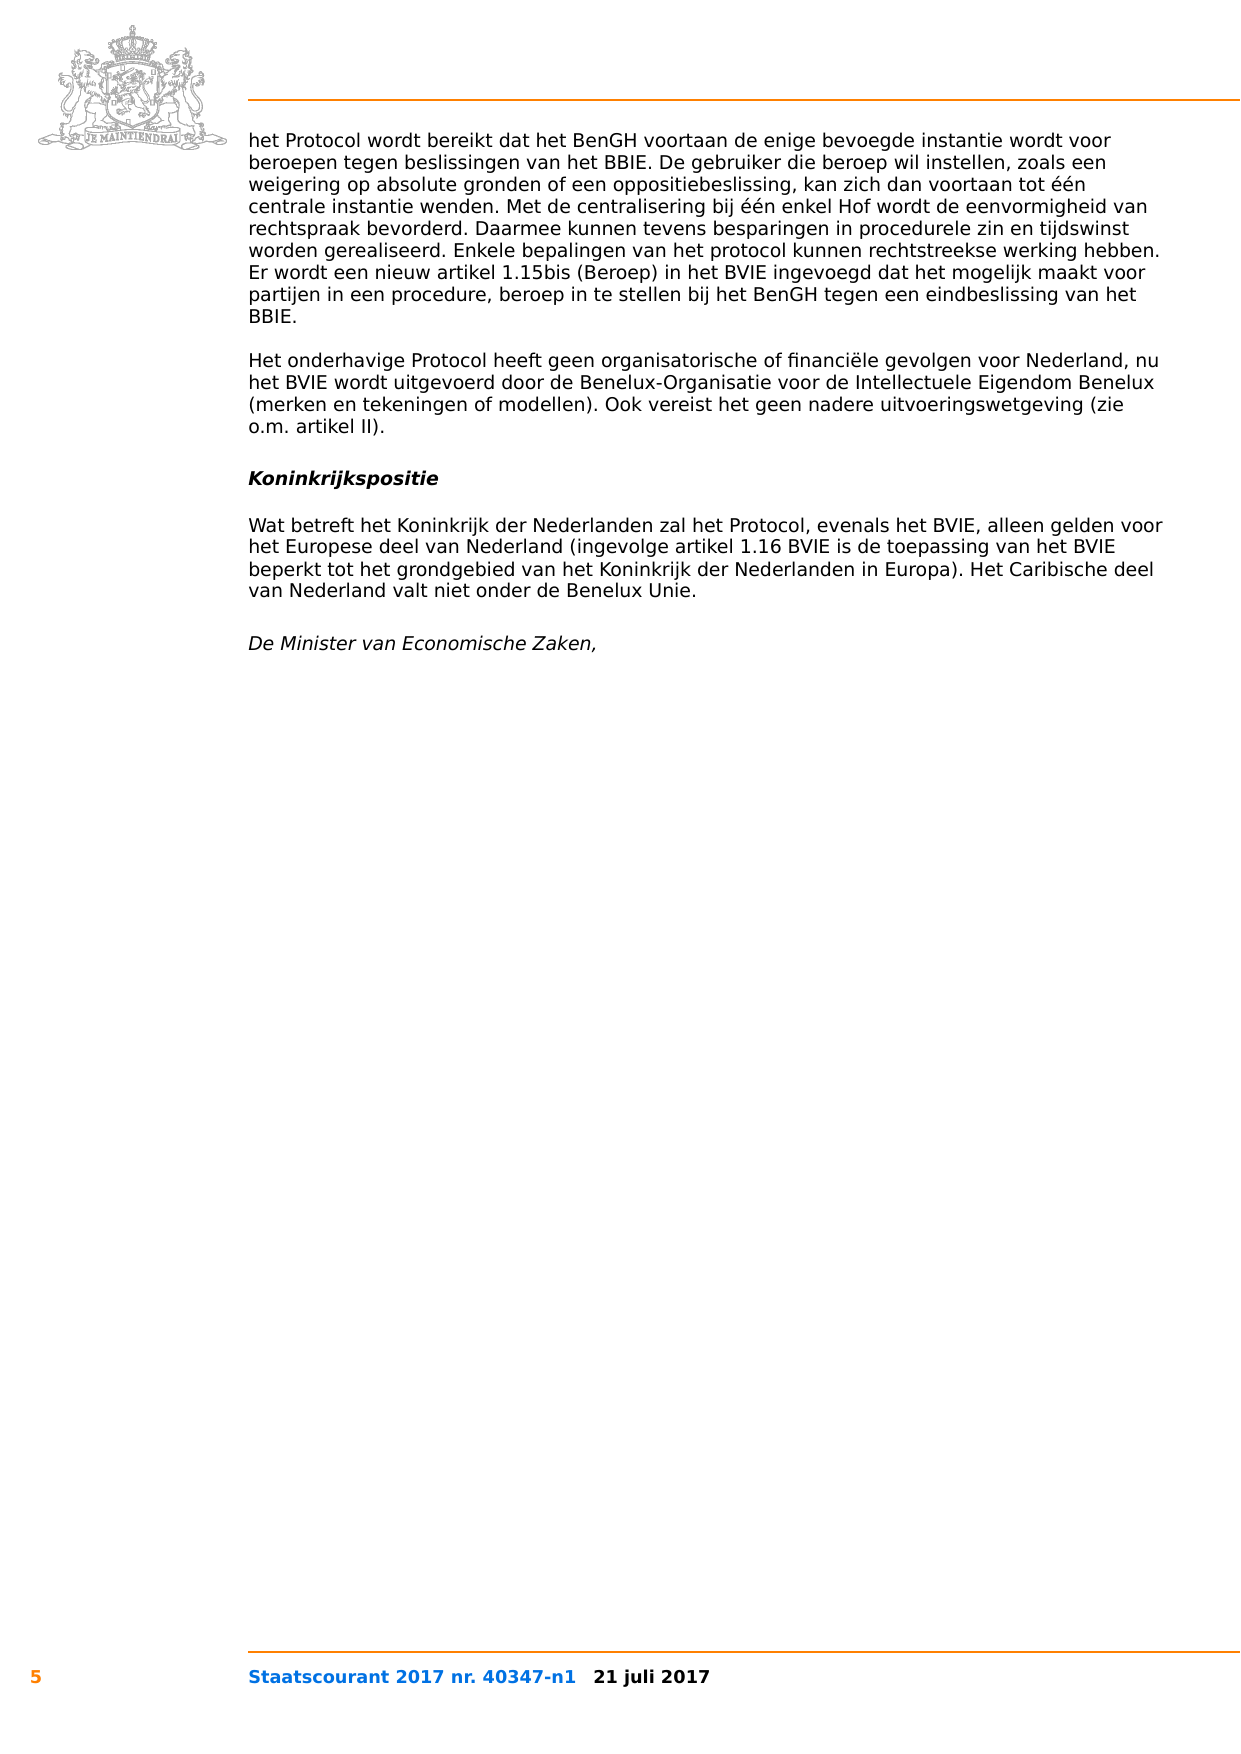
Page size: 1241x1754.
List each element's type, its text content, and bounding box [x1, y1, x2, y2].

text Wat betreft het Koninkrijk der Nederlanden zal het Protocol, evenals het BVIE, alleen gelden voor het Europese deel van Nederland (ingevolge artikel 1.16 BVIE is de toepassing van het BVIE beperkt tot het grondgebied van het Koninkrijk der Nederlanden in Europa). Het Caribische deel van Nederland valt niet onder de Benelux Unie. [248, 514, 1163, 602]
text het Protocol wordt bereikt dat het BenGH voortaan de enige bevoegde instantie wordt voor beroepen tegen beslissingen van het BBIE. De gebruiker die beroep wil instellen, zoals een weigering op absolute gronden of een oppositiebeslissing, kan zich dan voortaan tot één centrale instantie wenden. Met de centralisering bij één enkel Hof wordt de eenvormigheid van rechtspraak bevorderd. Daarmee kunnen tevens besparingen in procedurele zin en tijdswinst worden gerealiseerd. Enkele bepalingen van het protocol kunnen rechtstreekse werking hebben. Er wordt een nieuw artikel 1.15bis (Beroep) in het BVIE ingevoegd dat het mogelijk maakt voor partijen in een procedure, beroep in te stellen bij het BenGH tegen een eindbeslissing van het BBIE. [248, 130, 1163, 328]
text Het onderhavige Protocol heeft geen organisatorische of financiële gevolgen voor Nederland, nu het BVIE wordt uitgevoerd door de Benelux-Organisatie voor de Intellectuele Eigendom Benelux (merken en tekeningen of modellen). Ook vereist het geen nadere uitvoeringswetgeving (zie o.m. artikel II). [248, 349, 1163, 437]
picture [38, 25, 227, 150]
text De Minister van Economische Zaken, [248, 632, 1163, 654]
subtitle Koninkrijkspositie [248, 467, 1163, 489]
